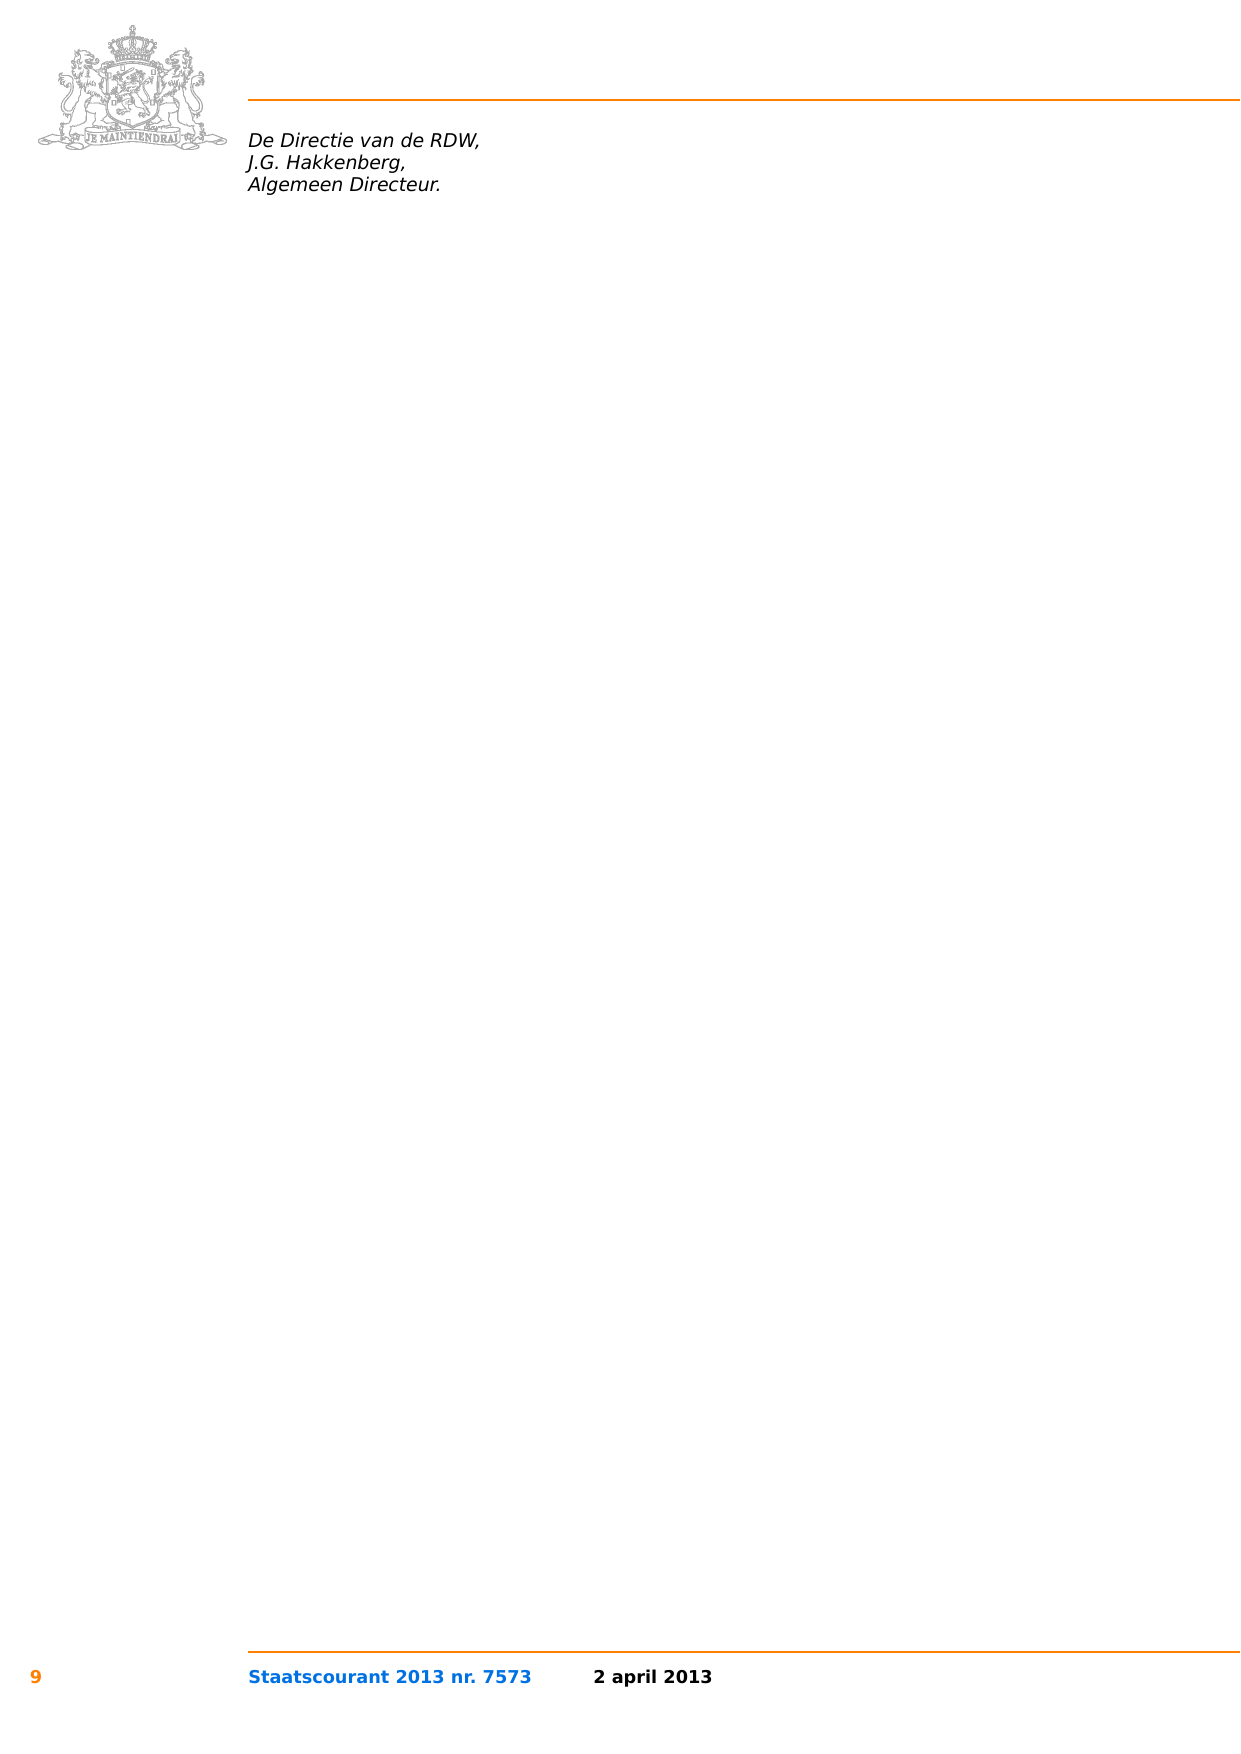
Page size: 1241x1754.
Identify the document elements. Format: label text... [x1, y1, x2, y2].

picture [38, 25, 227, 150]
text De Directie van de RDW, J.G. Hakkenberg, Algemeen Directeur. [248, 130, 1163, 196]
